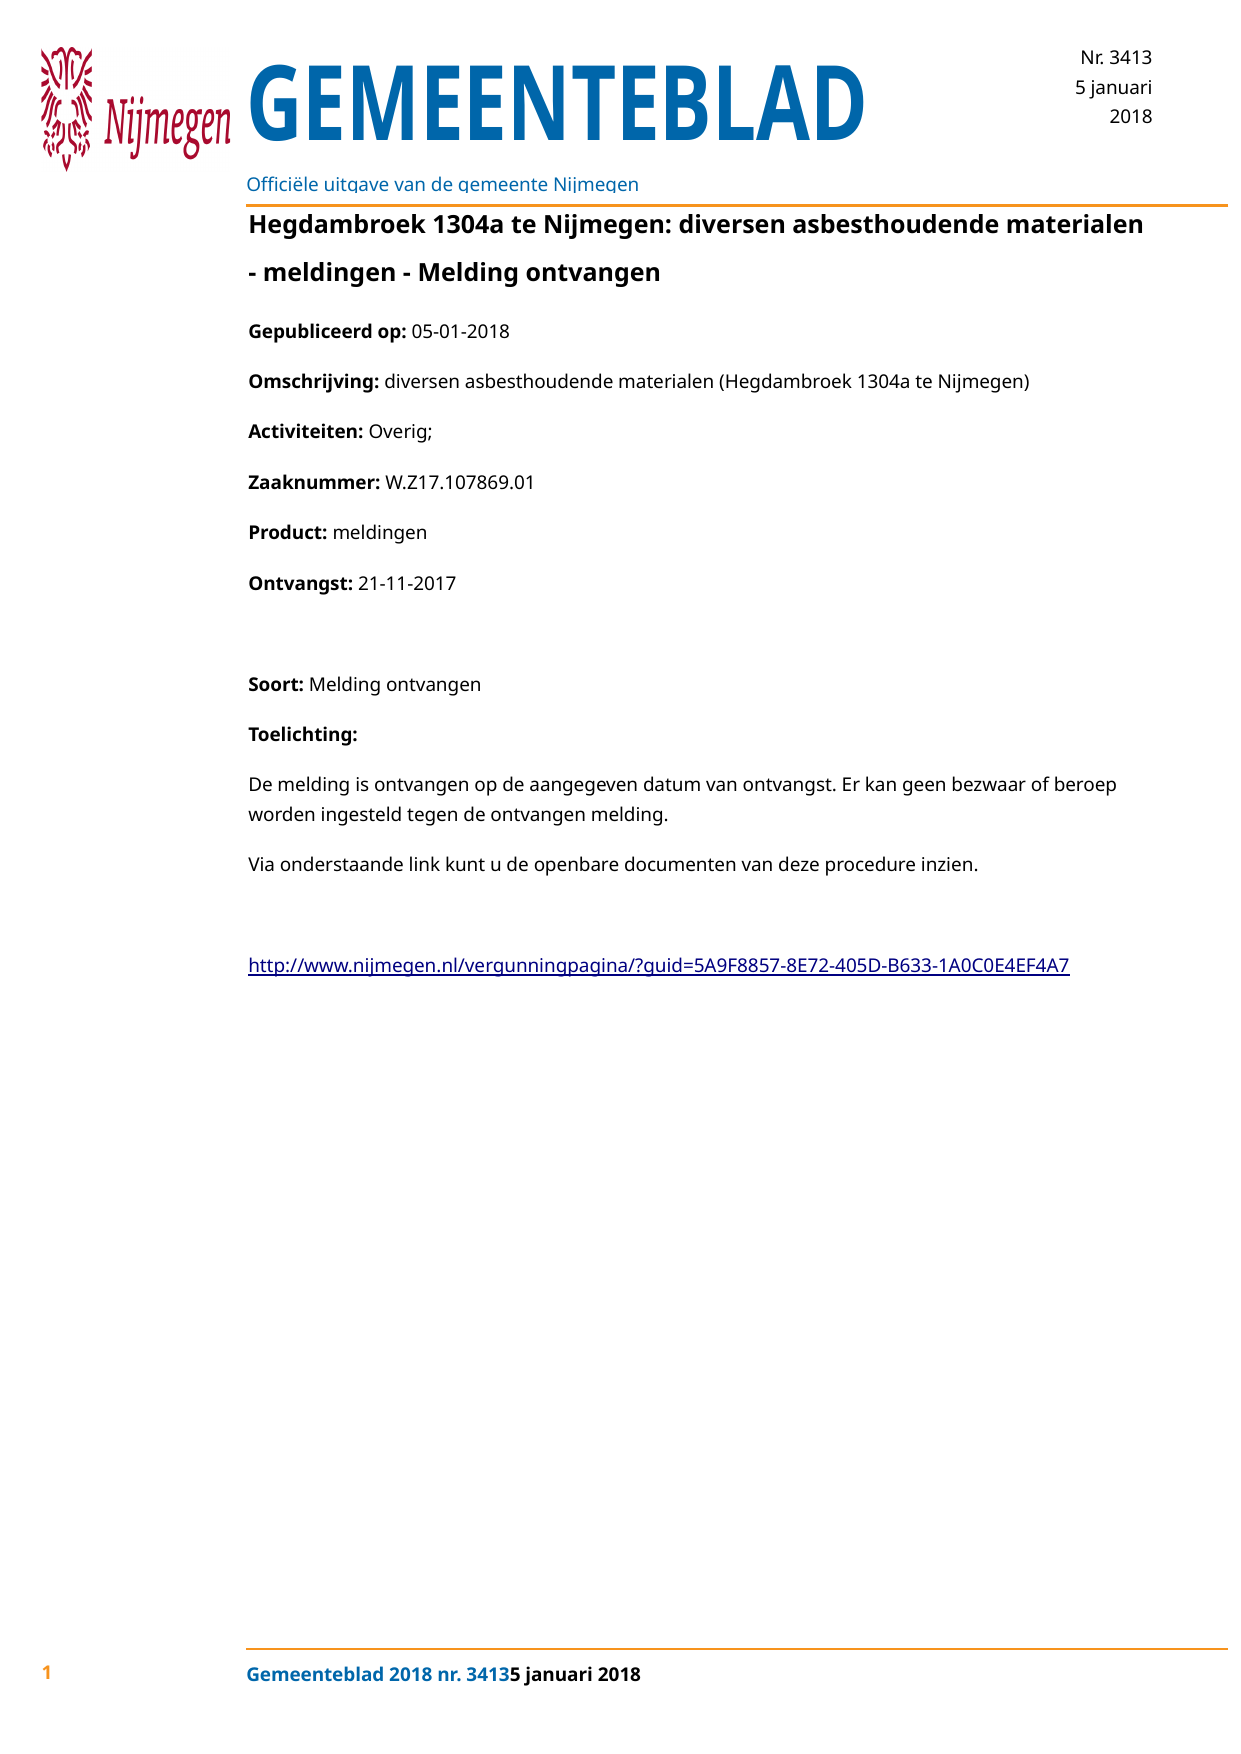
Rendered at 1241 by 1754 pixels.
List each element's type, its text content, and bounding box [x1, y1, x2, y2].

text Activiteiten: Overig; [248, 419, 1152, 444]
text Toelichting: [248, 721, 1152, 747]
text Gepubliceerd op: 05-01-2018 [248, 318, 1152, 344]
text Hegdambroek 1304a te Nijmegen: diversen asbesthoudende materialen - meldingen - Melding ontvangen [248, 207, 1152, 288]
text De melding is ontvangen op de aangegeven datum van ontvangst. Er kan geen bezwaar of beroep worden ingesteld tegen de ontvangen melding. [248, 772, 1152, 827]
text Soort: Melding ontvangen [248, 671, 1152, 697]
picture [41, 47, 231, 172]
text http://www.nijmegen.nl/vergunningpagina/?guid=5A9F8857-8E72-405D-B633-1A0C0E4EF4A7 [248, 952, 1152, 978]
text Product: meldingen [248, 519, 1152, 545]
text Zaaknummer: W.Z17.107869.01 [248, 469, 1152, 495]
text Via onderstaande link kunt u de openbare documenten van deze procedure inzien. [248, 852, 1152, 877]
text Ontvangst: 21-11-2017 [248, 570, 1152, 596]
text Omschrijving: diversen asbesthoudende materialen (Hegdambroek 1304a te Nijmegen) [248, 368, 1152, 394]
